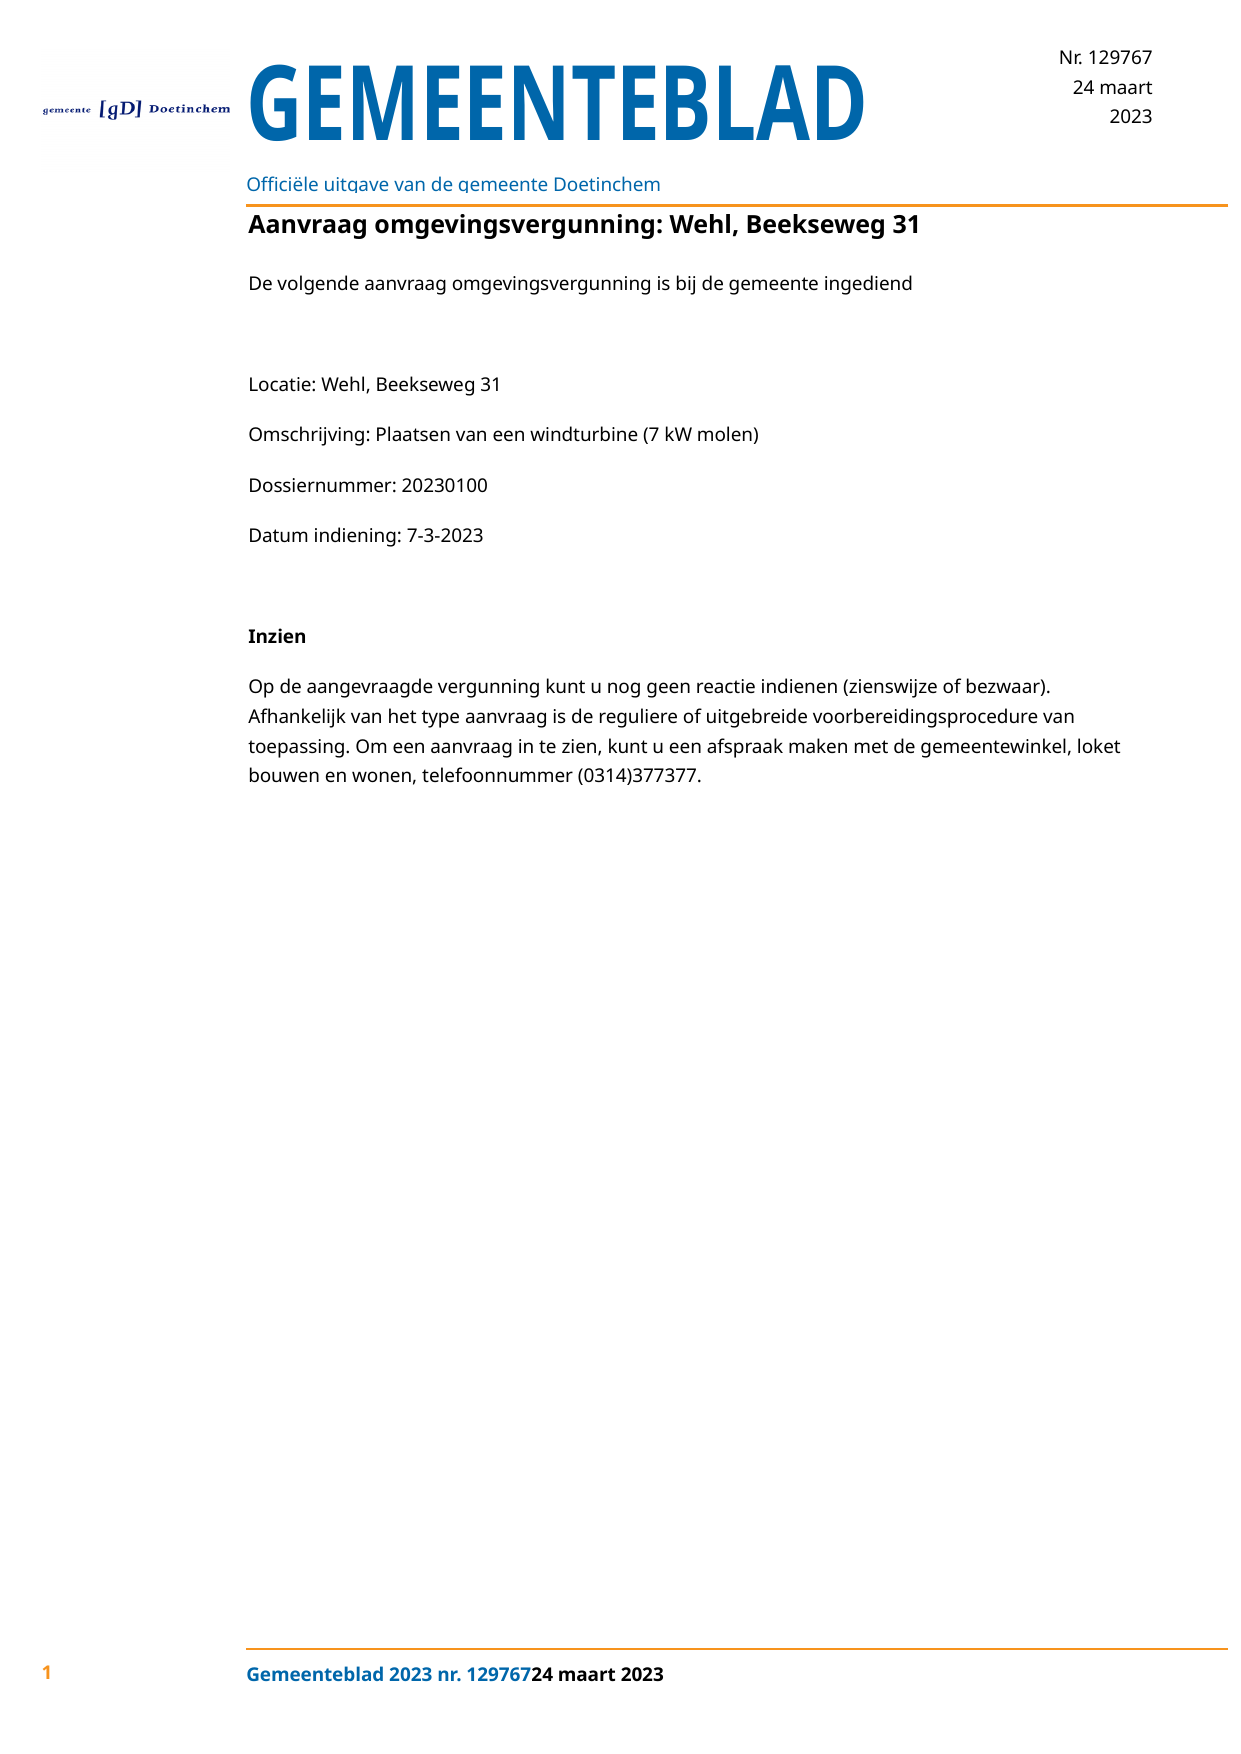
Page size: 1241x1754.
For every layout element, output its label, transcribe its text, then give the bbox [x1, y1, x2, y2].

picture [41, 47, 231, 172]
text Inzien [248, 623, 1152, 649]
text Dossiernummer: 20230100 [248, 472, 1152, 498]
text De volgende aanvraag omgevingsvergunning is bij de gemeente ingediend [248, 270, 1152, 296]
text Op de aangevraagde vergunning kunt u nog geen reactie indienen (zienswijze of bezwaar). Afhankelijk van het type aanvraag is de reguliere of uitgebreide voorbereidingsprocedure van toepassing. Om een aanvraag in te zien, kunt u een afspraak maken met de gemeentewinkel, loket bouwen en wonen, telefoonnummer (0314)377377. [248, 674, 1152, 788]
text Locatie: Wehl, Beekseweg 31 [248, 371, 1152, 397]
text Datum indiening: 7-3-2023 [248, 522, 1152, 548]
text Aanvraag omgevingsvergunning: Wehl, Beekseweg 31 [248, 207, 1152, 241]
text Omschrijving: Plaatsen van een windturbine (7 kW molen) [248, 422, 1152, 447]
